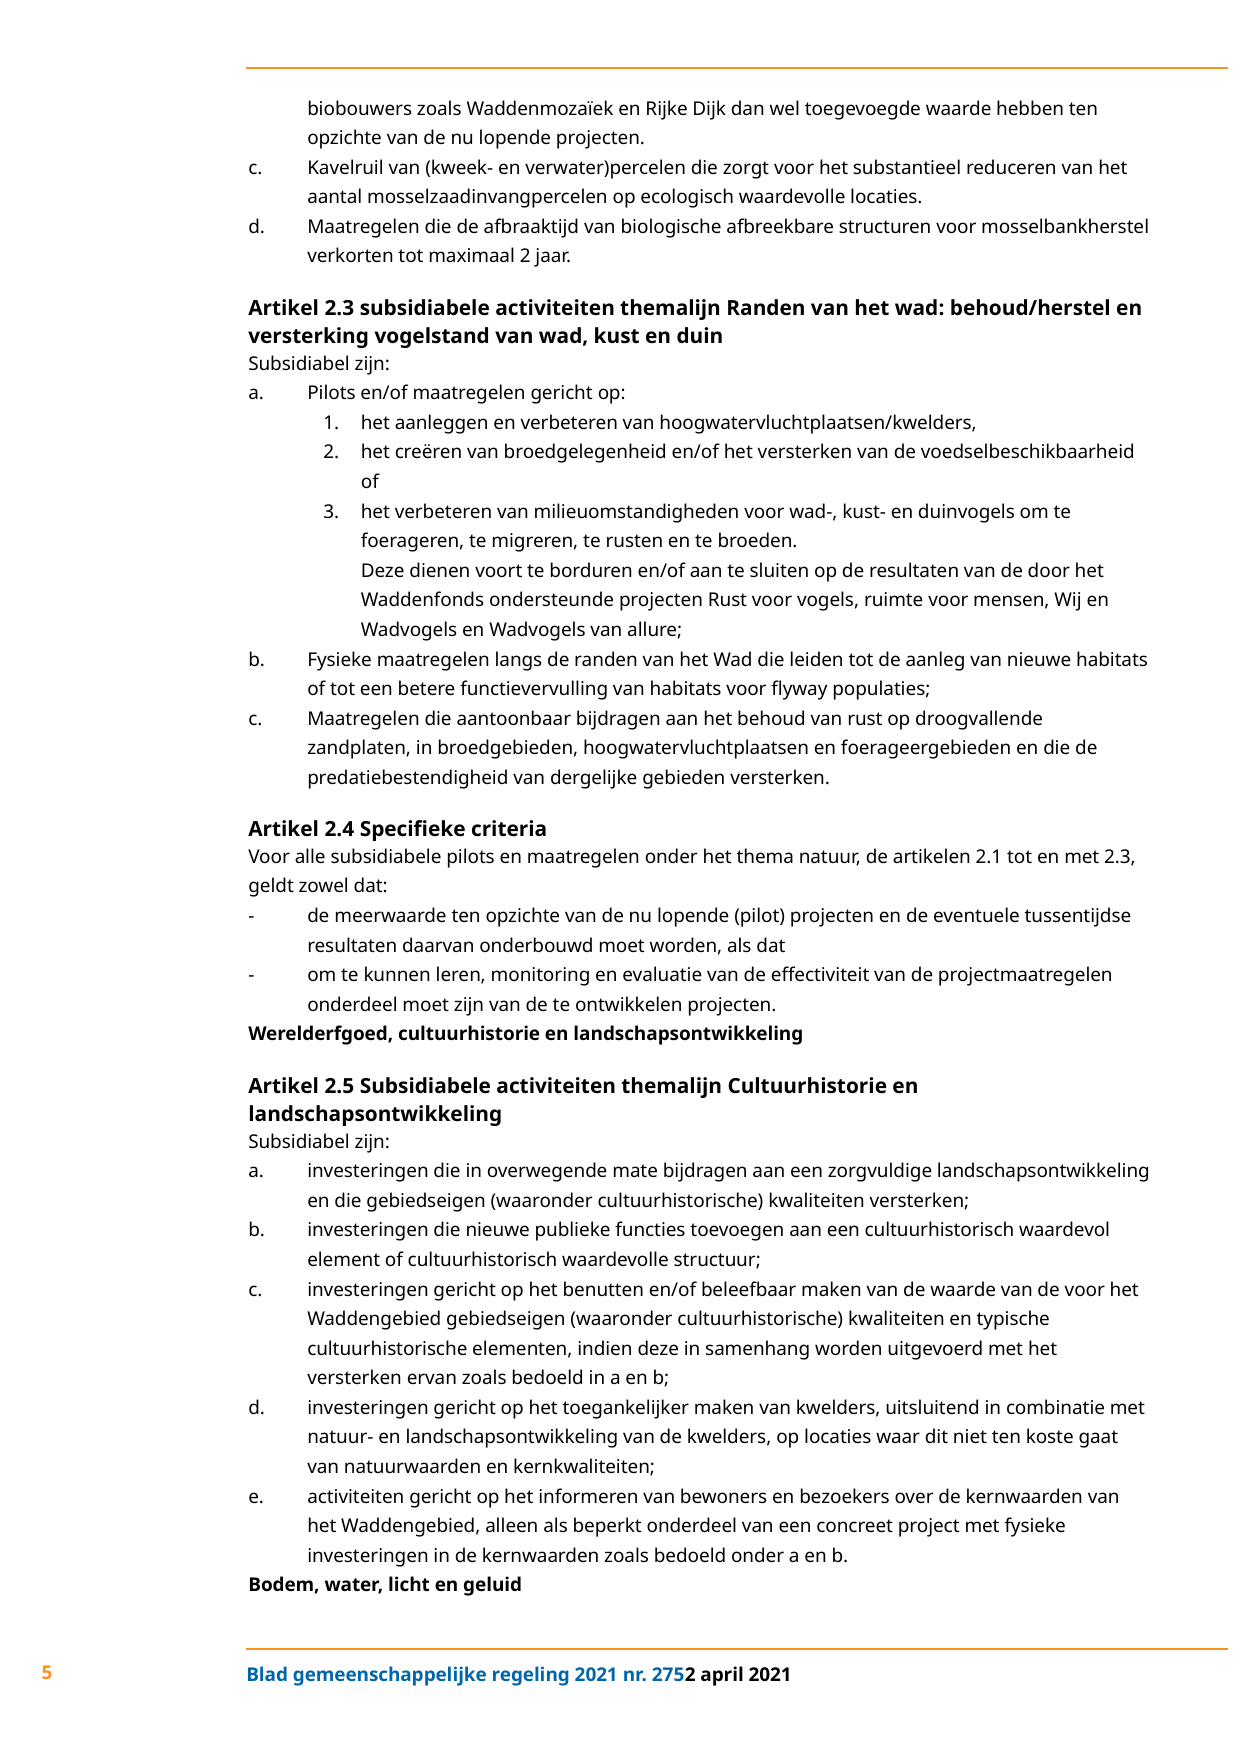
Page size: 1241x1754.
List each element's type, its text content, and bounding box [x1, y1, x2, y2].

list investeringen die nieuwe publieke functies toevoegen aan een cultuurhistorisch waardevol element of cultuurhistorisch waardevolle structuur; [248, 1217, 1152, 1272]
list Pilots en/of maatregelen gericht op: [248, 379, 1152, 405]
text Artikel 2.4 Specifieke criteria [248, 814, 1152, 843]
list activiteiten gericht op het informeren van bewoners en bezoekers over de kernwaarden van het Waddengebied, alleen als beperkt onderdeel van een concreet project met fysieke investeringen in de kernwaarden zoals bedoeld onder a en b. [248, 1483, 1152, 1568]
list investeringen die in overwegende mate bijdragen aan een zorgvuldige landschapsontwikkeling en die gebiedseigen (waaronder cultuurhistorische) kwaliteiten versterken; [248, 1157, 1152, 1213]
list het aanleggen en verbeteren van hoogwatervluchtplaatsen/kwelders, [323, 409, 1152, 435]
picture [41, 47, 231, 172]
list Deze dienen voort te borduren en/of aan te sluiten op de resultaten van de door het Waddenfonds ondersteunde projecten Rust voor vogels, ruimte voor mensen, Wij en Wadvogels en Wadvogels van allure; [323, 557, 1152, 642]
list het creëren van broedgelegenheid en/of het versterken van de voedselbeschikbaarheid of [323, 439, 1152, 494]
list investeringen gericht op het benutten en/of beleefbaar maken van de waarde van de voor het Waddengebied gebiedseigen (waaronder cultuurhistorische) kwaliteiten en typische cultuurhistorische elementen, indien deze in samenhang worden uitgevoerd met het versterken ervan zoals bedoeld in a en b; [248, 1276, 1152, 1390]
list het verbeteren van milieuomstandigheden voor wad-, kust- en duinvogels om te foerageren, te migreren, te rusten en te broeden. [323, 498, 1152, 553]
list biobouwers zoals Waddenmozaïek en Rijke Dijk dan wel toegevoegde waarde hebben ten opzichte van de nu lopende projecten. [248, 95, 1152, 150]
text Artikel 2.5 Subsidiabele activiteiten themalijn Cultuurhistorie en landschapsontwikkeling [248, 1071, 1152, 1128]
text Subsidiabel zijn: [248, 350, 1152, 376]
list Kavelruil van (kweek- en verwater)percelen die zorgt voor het substantieel reduceren van het aantal mosselzaadinvangpercelen op ecologisch waardevolle locaties. [248, 154, 1152, 209]
list Maatregelen die aantoonbaar bijdragen aan het behoud van rust op droogvallende zandplaten, in broedgebieden, hoogwatervluchtplaatsen en foerageergebieden en die de predatiebestendigheid van dergelijke gebieden versterken. [248, 705, 1152, 790]
list om te kunnen leren, monitoring en evaluatie van de effectiviteit van de projectmaatregelen onderdeel moet zijn van de te ontwikkelen projecten. [248, 961, 1152, 1017]
text Subsidiabel zijn: [248, 1128, 1152, 1153]
list Fysieke maatregelen langs de randen van het Wad die leiden tot de aanleg van nieuwe habitats of tot een betere functievervulling van habitats voor flyway populaties; [248, 646, 1152, 701]
text Artikel 2.3 subsidiabele activiteiten themalijn Randen van het wad: behoud/herstel en versterking vogelstand van wad, kust en duin [248, 293, 1152, 350]
list investeringen gericht op het toegankelijker maken van kwelders, uitsluitend in combinatie met natuur- en landschapsontwikkeling van de kwelders, op locaties waar dit niet ten koste gaat van natuurwaarden en kernkwaliteiten; [248, 1394, 1152, 1479]
text Voor alle subsidiabele pilots en maatregelen onder het thema natuur, de artikelen 2.1 tot en met 2.3, geldt zowel dat: [248, 843, 1152, 898]
list de meerwaarde ten opzichte van de nu lopende (pilot) projecten en de eventuele tussentijdse resultaten daarvan onderbouwd moet worden, als dat [248, 902, 1152, 957]
text Bodem, water, licht en geluid [248, 1572, 1152, 1597]
list Maatregelen die de afbraaktijd van biologische afbreekbare structuren voor mosselbankherstel verkorten tot maximaal 2 jaar. [248, 213, 1152, 268]
text Werelderfgoed, cultuurhistorie en landschapsontwikkeling [248, 1021, 1152, 1046]
